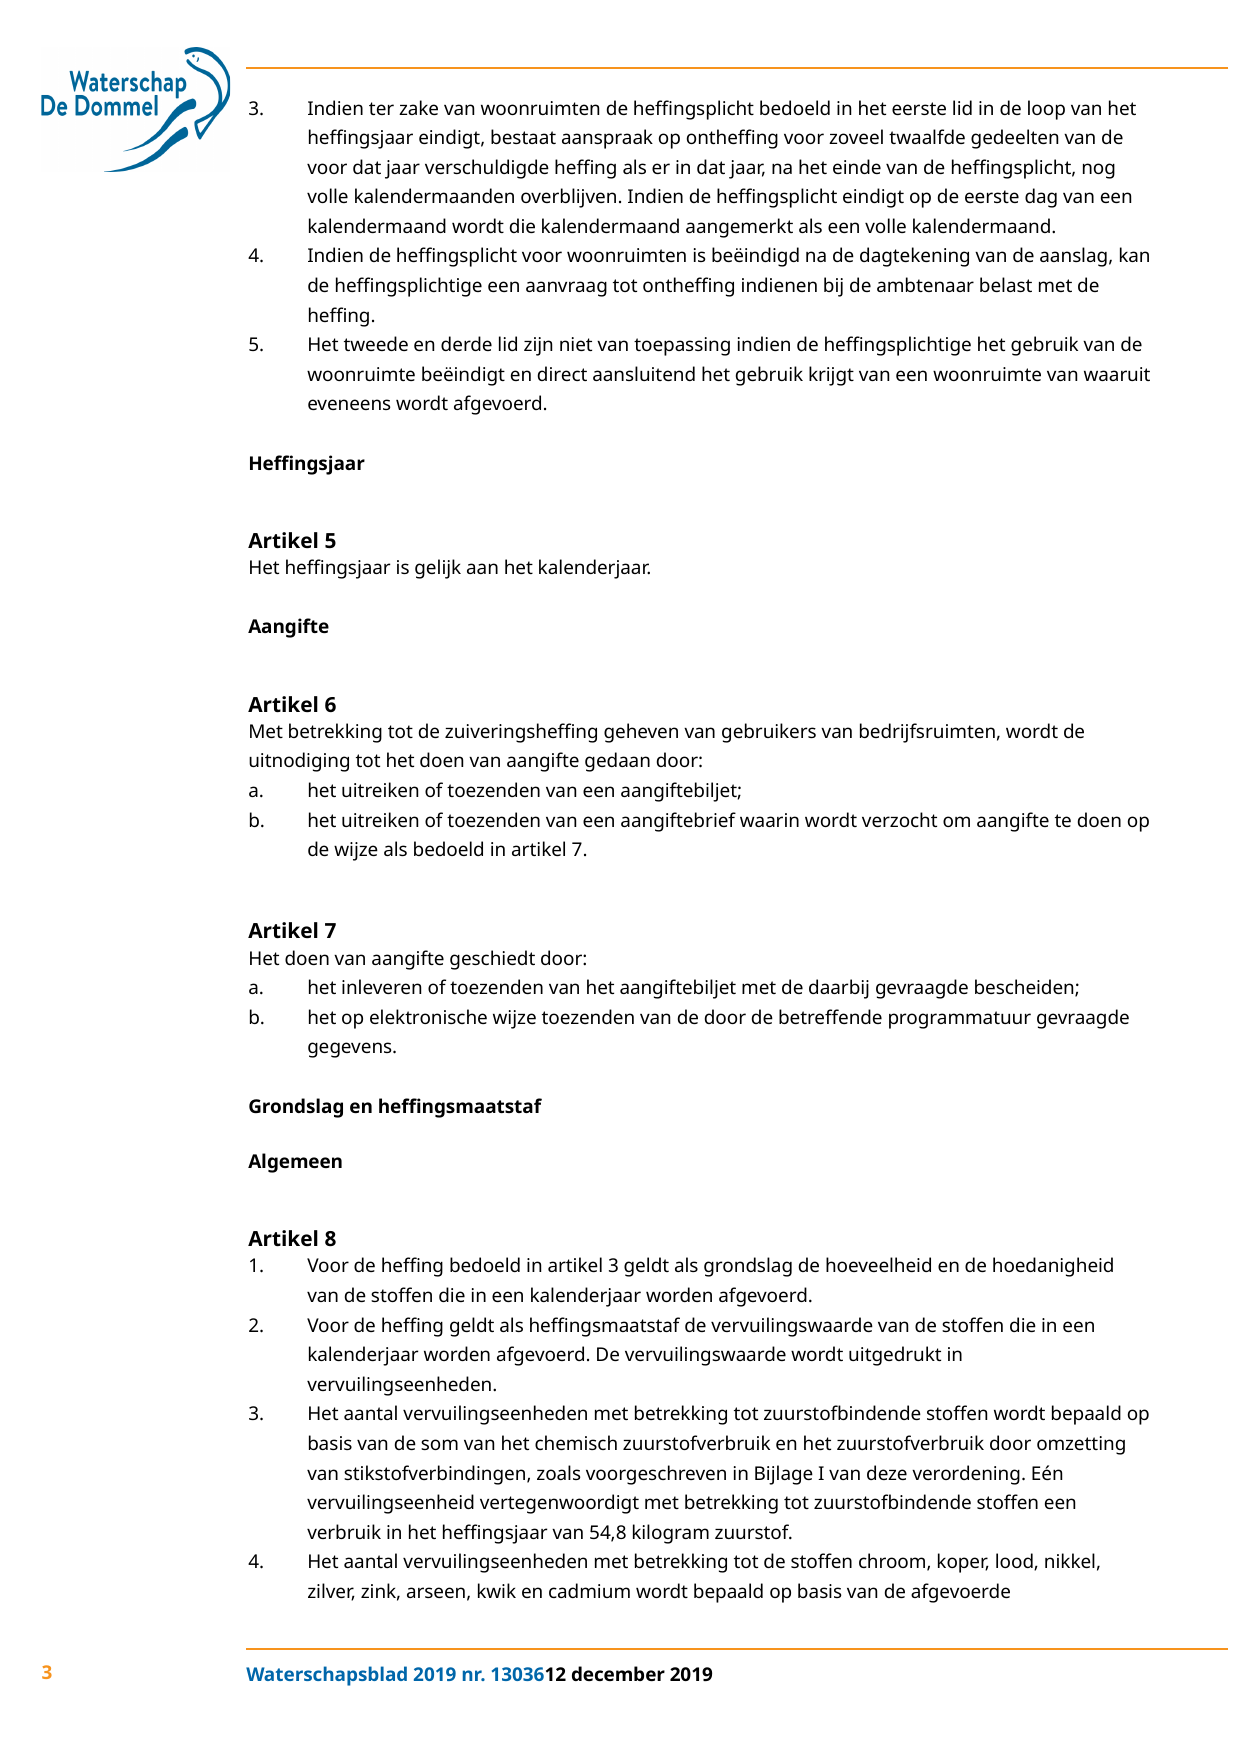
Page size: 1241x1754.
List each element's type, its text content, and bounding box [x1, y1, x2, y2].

text Heffingsjaar [248, 450, 1152, 476]
picture [45, 99, 51, 111]
list Het aantal vervuilingseenheden met betrekking tot zuurstofbindende stoffen wordt bepaald op basis van de som van het chemisch zuurstofverbruik en het zuurstofverbruik door omzetting van stikstofverbindingen, zoals voorgeschreven in Bijlage I van deze verordening. Eén vervuilingseenheid vertegenwoordigt met betrekking tot zuurstofbindende stoffen een verbruik in het heffingsjaar van 54,8 kilogram zuurstof. [248, 1401, 1152, 1545]
list het inleveren of toezenden van het aangiftebiljet met de daarbij gevraagde bescheiden; [248, 974, 1152, 1000]
text Algemeen [248, 1148, 1152, 1174]
text Artikel 6 [248, 690, 1152, 718]
list het uitreiken of toezenden van een aangiftebrief waarin wordt verzocht om aangifte te doen op de wijze als bedoeld in artikel 7. [248, 807, 1152, 862]
text Artikel 5 [248, 526, 1152, 554]
text Grondslag en heffingsmaatstaf [248, 1093, 1152, 1118]
list Het tweede en derde lid zijn niet van toepassing indien de heffingsplichtige het gebruik van de woonruimte beëindigt en direct aansluitend het gebruik krijgt van een woonruimte van waaruit eveneens wordt afgevoerd. [248, 331, 1152, 416]
picture [204, 47, 231, 76]
text Artikel 7 [248, 916, 1152, 945]
picture [198, 118, 210, 131]
list Het aantal vervuilingseenheden met betrekking tot de stoffen chroom, koper, lood, nikkel, zilver, zink, arseen, kwik en cadmium wordt bepaald op basis van de afgevoerde [248, 1548, 1152, 1604]
picture [41, 47, 231, 172]
list het uitreiken of toezenden van een aangiftebiljet; [248, 777, 1152, 803]
text Het doen van aangifte geschiedt door: [248, 945, 1152, 971]
text Artikel 8 [248, 1224, 1152, 1253]
text Aangifte [248, 613, 1152, 639]
list Voor de heffing bedoeld in artikel 3 geldt als grondslag de hoeveelheid en de hoedanigheid van de stoffen die in een kalenderjaar worden afgevoerd. [248, 1253, 1152, 1308]
list Indien de heffingsplicht voor woonruimten is beëindigd na de dagtekening van de aanslag, kan de heffingsplichtige een aanvraag tot ontheffing indienen bij de ambtenaar belast met de heffing. [248, 243, 1152, 328]
text Het heffingsjaar is gelijk aan het kalenderjaar. [248, 554, 1152, 580]
list Indien ter zake van woonruimten de heffingsplicht bedoeld in het eerste lid in de loop van het heffingsjaar eindigt, bestaat aanspraak op ontheffing voor zoveel twaalfde gedeelten van de voor dat jaar verschuldigde heffing als er in dat jaar, na het einde van de heffingsplicht, nog volle kalendermaanden overblijven. Indien de heffingsplicht eindigt op de eerste dag van een kalendermaand wordt die kalendermaand aangemerkt als een volle kalendermaand. [248, 95, 1152, 239]
list het op elektronische wijze toezenden van de door de betreffende programmatuur gevraagde gegevens. [248, 1004, 1152, 1059]
list Voor de heffing geldt als heffingsmaatstaf de vervuilingswaarde van de stoffen die in een kalenderjaar worden afgevoerd. De vervuilingswaarde wordt uitgedrukt in vervuilingseenheden. [248, 1312, 1152, 1397]
text Met betrekking tot de zuiveringsheffing geheven van gebruikers van bedrijfsruimten, wordt de uitnodiging tot het doen van aangifte gedaan door: [248, 718, 1152, 773]
